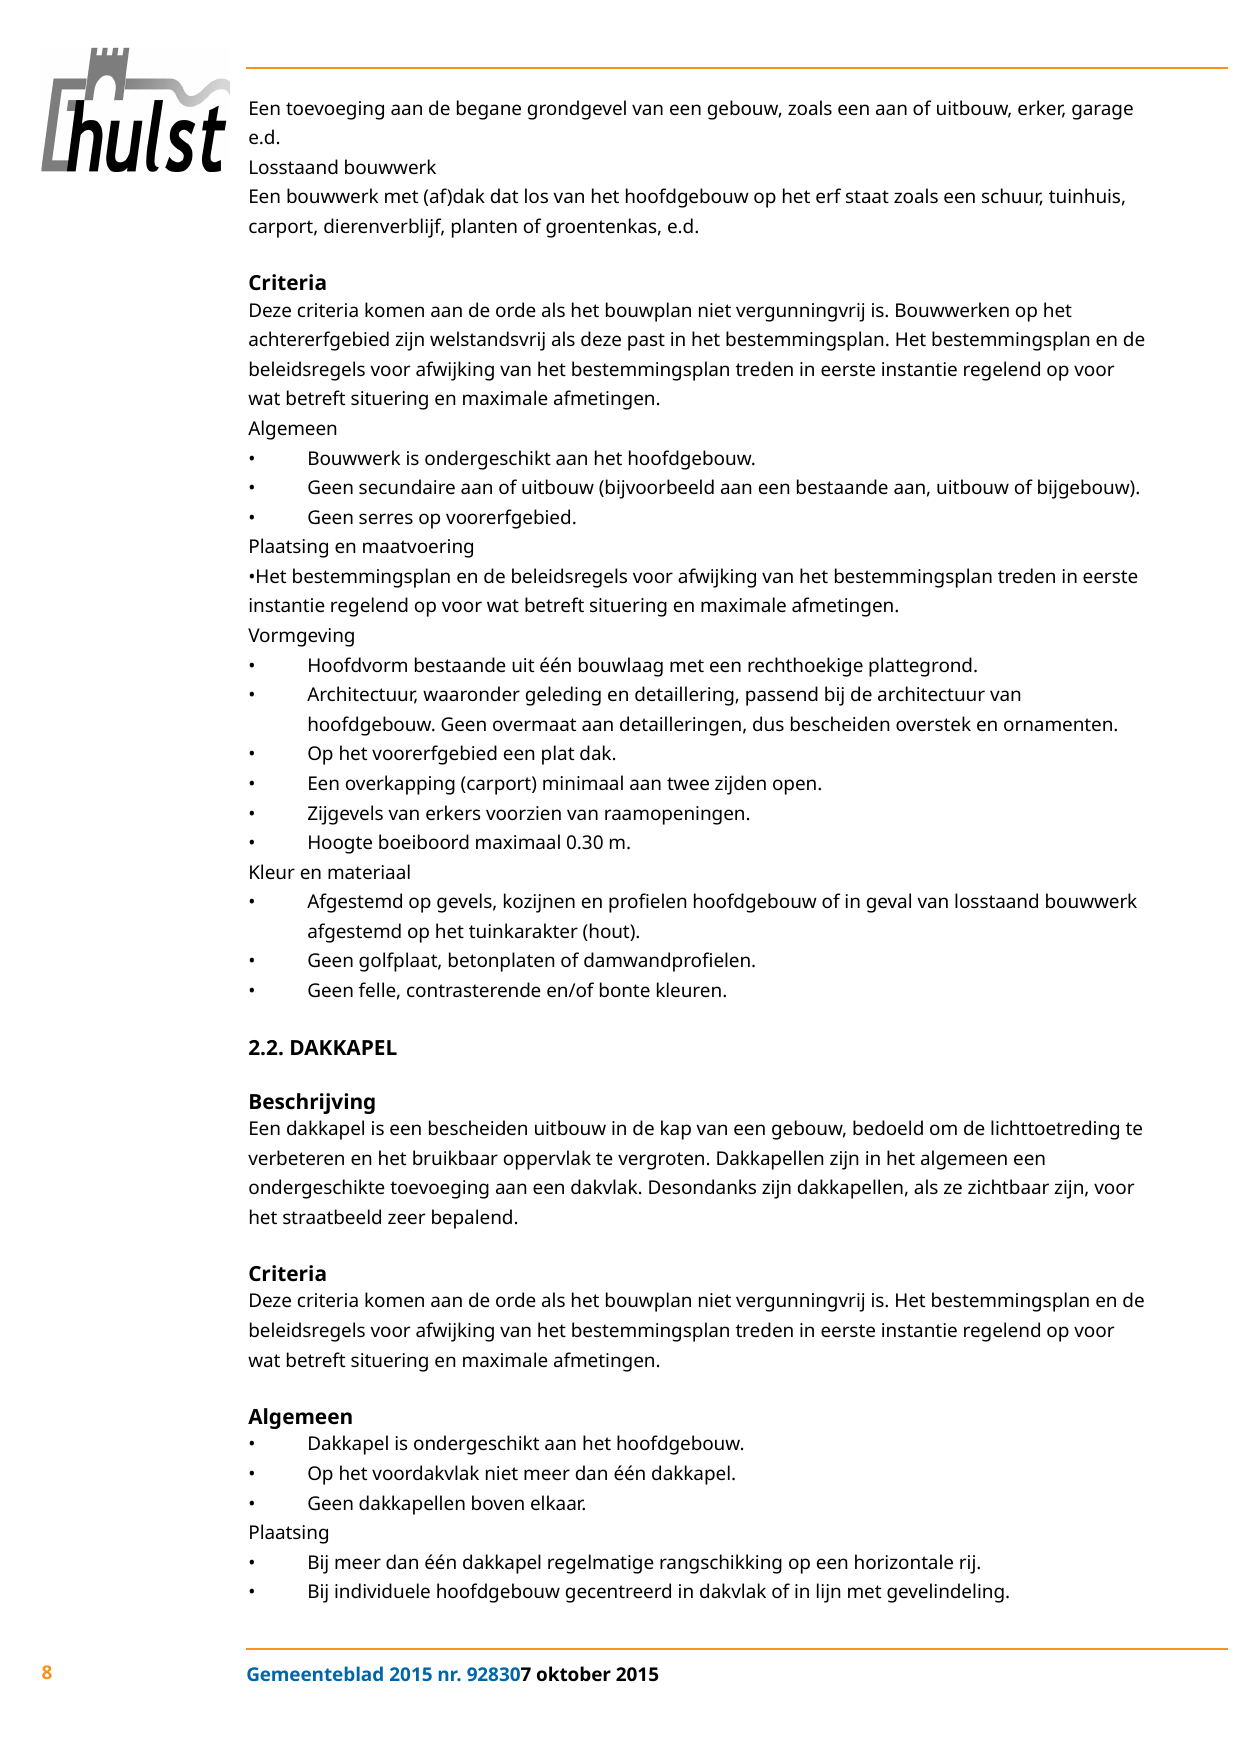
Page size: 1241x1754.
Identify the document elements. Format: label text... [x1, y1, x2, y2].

list Geen golfplaat, betonplaten of damwandprofielen. [248, 948, 1152, 973]
text Kleur en materiaal [248, 859, 1152, 885]
list Geen secundaire aan of uitbouw (bijvoorbeeld aan een bestaande aan, uitbouw of bijgebouw). [248, 474, 1152, 500]
text Vormgeving [248, 622, 1152, 648]
list Afgestemd op gevels, kozijnen en profielen hoofdgebouw of in geval van losstaand bouwwerk afgestemd op het tuinkarakter (hout). [248, 888, 1152, 944]
text Criteria [248, 1259, 1152, 1288]
text Een toevoeging aan de begane grondgevel van een gebouw, zoals een aan of uitbouw, erker, garage e.d. [248, 95, 1152, 150]
text Plaatsing [248, 1519, 1152, 1545]
text Plaatsing en maatvoering [248, 533, 1152, 559]
text Een bouwwerk met (af)dak dat los van het hoofdgebouw op het erf staat zoals een schuur, tuinhuis, carport, dierenverblijf, planten of groentenkas, e.d. [248, 183, 1152, 239]
picture [41, 47, 231, 172]
text Een dakkapel is een bescheiden uitbouw in de kap van een gebouw, bedoeld om de lichttoetreding te verbeteren en het bruikbaar oppervlak te vergroten. Dakkapellen zijn in het algemeen een ondergeschikte toevoeging aan een dakvlak. Desondanks zijn dakkapellen, als ze zichtbaar zijn, voor het straatbeeld zeer bepalend. [248, 1115, 1152, 1230]
list Dakkapel is ondergeschikt aan het hoofdgebouw. [248, 1431, 1152, 1456]
text Algemeen [248, 1402, 1152, 1431]
list Op het voordakvlak niet meer dan één dakkapel. [248, 1460, 1152, 1486]
text Deze criteria komen aan de orde als het bouwplan niet vergunningvrij is. Bouwwerken op het achtererfgebied zijn welstandsvrij als deze past in het bestemmingsplan. Het bestemmingsplan en de beleidsregels voor afwijking van het bestemmingsplan treden in eerste instantie regelend op voor wat betreft situering en maximale afmetingen. [248, 297, 1152, 411]
list Hoofdvorm bestaande uit één bouwlaag met een rechthoekige plattegrond. [248, 652, 1152, 678]
list Zijgevels van erkers voorzien van raamopeningen. [248, 800, 1152, 826]
list Bouwwerk is ondergeschikt aan het hoofdgebouw. [248, 445, 1152, 471]
text 2.2. DAKKAPEL [248, 1033, 1152, 1061]
list Bij meer dan één dakkapel regelmatige rangschikking op een horizontale rij. [248, 1549, 1152, 1575]
text Deze criteria komen aan de orde als het bouwplan niet vergunningvrij is. Het bestemmingsplan en de beleidsregels voor afwijking van het bestemmingsplan treden in eerste instantie regelend op voor wat betreft situering en maximale afmetingen. [248, 1288, 1152, 1373]
list Hoogte boeiboord maximaal 0.30 m. [248, 829, 1152, 855]
list Bij individuele hoofdgebouw gecentreerd in dakvlak of in lijn met gevelindeling. [248, 1578, 1152, 1604]
list Geen dakkapellen boven elkaar. [248, 1490, 1152, 1516]
list Geen felle, contrasterende en/of bonte kleuren. [248, 977, 1152, 1003]
list Geen serres op voorerfgebied. [248, 504, 1152, 530]
text Algemeen [248, 415, 1152, 441]
list Een overkapping (carport) minimaal aan twee zijden open. [248, 770, 1152, 796]
list Op het voorerfgebied een plat dak. [248, 741, 1152, 766]
text •Het bestemmingsplan en de beleidsregels voor afwijking van het bestemmingsplan treden in eerste instantie regelend op voor wat betreft situering en maximale afmetingen. [248, 563, 1152, 618]
text Criteria [248, 268, 1152, 297]
text Beschrijving [248, 1087, 1152, 1115]
text Losstaand bouwwerk [248, 154, 1152, 180]
list Architectuur, waaronder geleding en detaillering, passend bij de architectuur van hoofdgebouw. Geen overmaat aan detailleringen, dus bescheiden overstek en ornamenten. [248, 681, 1152, 737]
